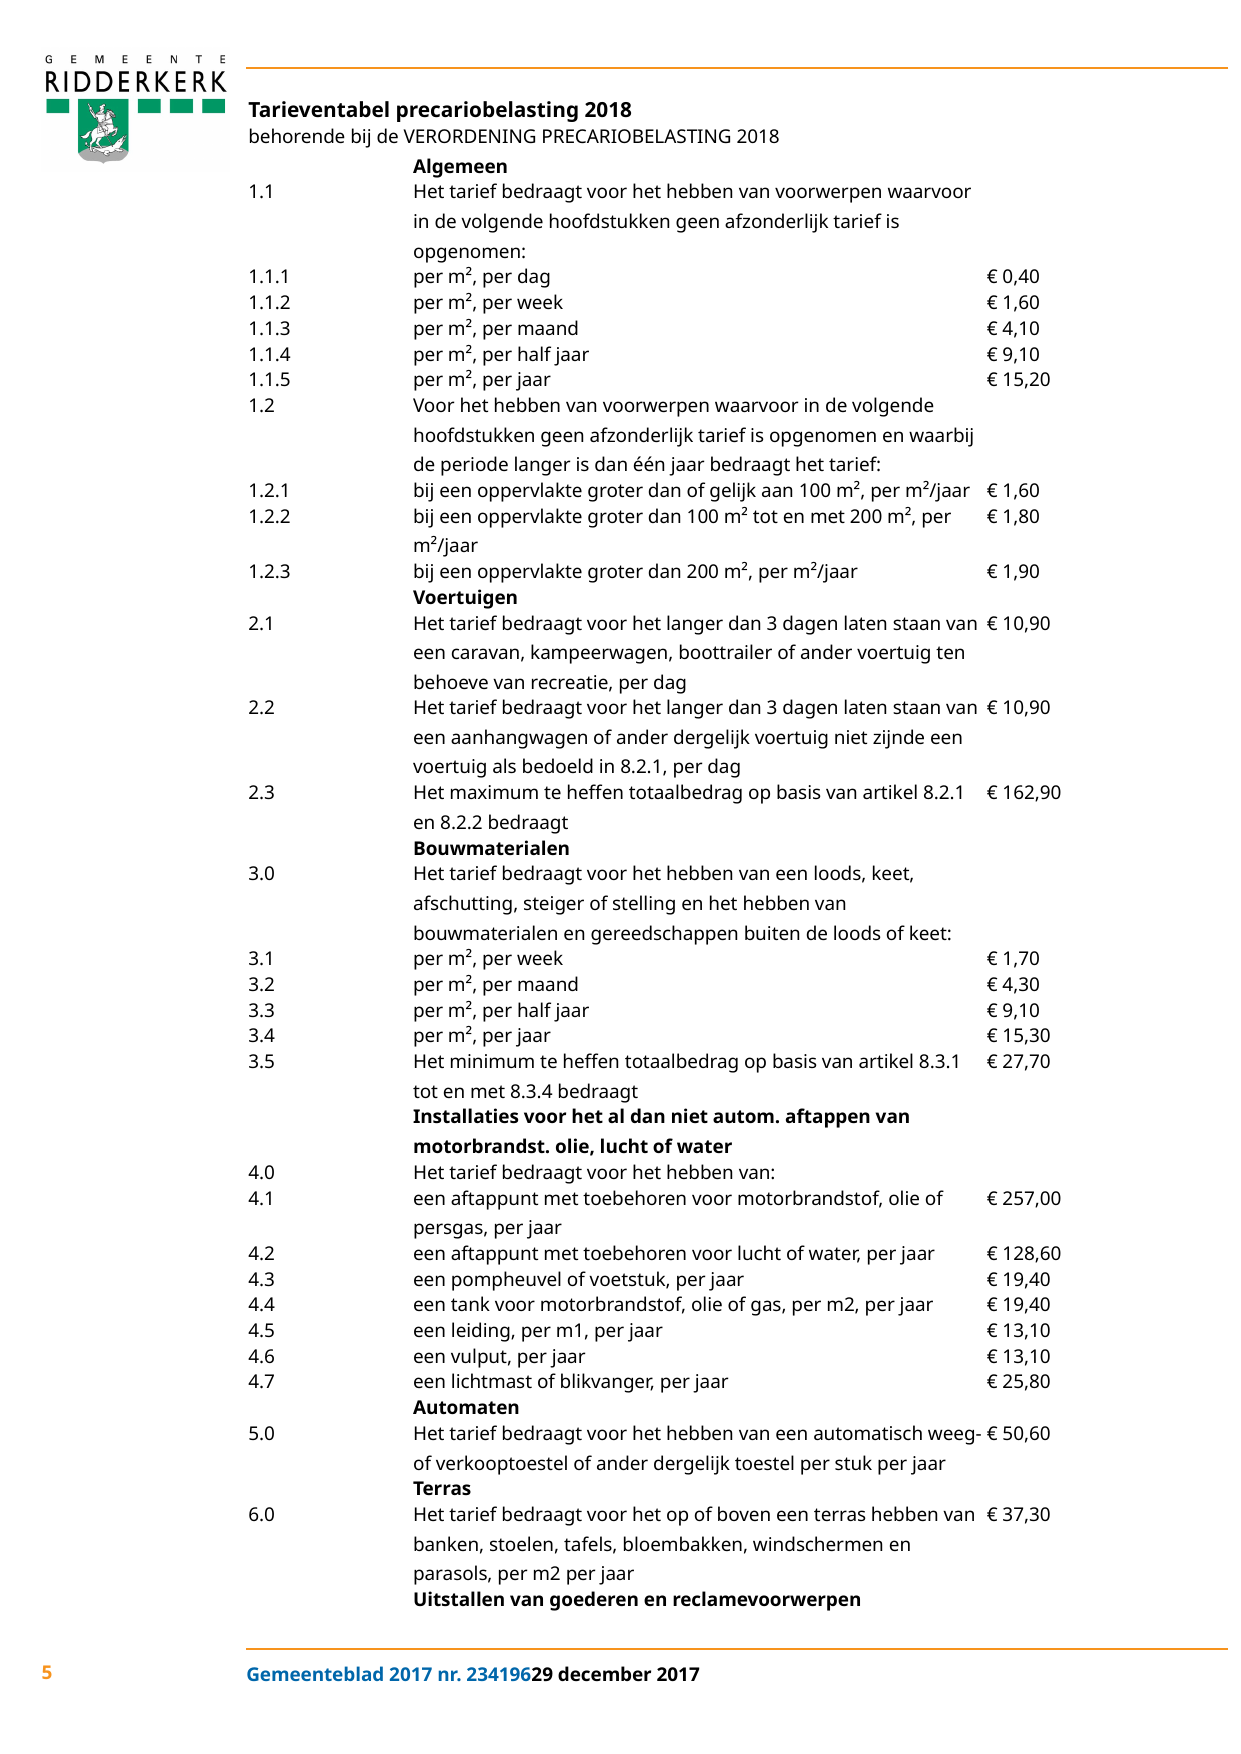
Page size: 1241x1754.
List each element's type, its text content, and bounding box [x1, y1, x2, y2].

table_cell [987, 179, 1152, 264]
table_header Algemeen [413, 153, 987, 179]
table_cell een pompheuvel of voetstuk, per jaar [413, 1266, 987, 1291]
table_cell [248, 584, 413, 610]
table_cell Bouwmaterialen [413, 835, 987, 861]
table_cell 1.2.3 [248, 558, 413, 584]
table_cell Terras [413, 1475, 987, 1501]
table_cell € 25,80 [987, 1369, 1152, 1394]
table_cell € 9,10 [987, 997, 1152, 1023]
picture [41, 47, 231, 172]
table_cell € 13,10 [987, 1343, 1152, 1369]
table_cell 2.3 [248, 780, 413, 835]
table_cell Het tarief bedraagt voor het langer dan 3 dagen laten staan van een caravan, kampeerwagen, boottrailer of ander voertuig ten behoeve van recreatie, per dag [413, 610, 987, 694]
table_cell [987, 584, 1152, 610]
table_cell per m², per dag [413, 264, 987, 289]
table_cell 4.3 [248, 1266, 413, 1291]
table_cell bij een oppervlakte groter dan 100 m² tot en met 200 m², per m²/jaar [413, 503, 987, 558]
table_cell [248, 1104, 413, 1159]
table_cell 1.1.5 [248, 367, 413, 392]
table_cell per m², per maand [413, 315, 987, 341]
table_header [987, 153, 1152, 179]
table_cell € 9,10 [987, 341, 1152, 367]
table_cell € 19,40 [987, 1291, 1152, 1317]
table_cell 4.0 [248, 1159, 413, 1185]
table_cell [987, 1586, 1152, 1612]
table_cell € 162,90 [987, 780, 1152, 835]
table_cell 5.0 [248, 1420, 413, 1475]
table_cell [248, 1394, 413, 1420]
table_cell 4.4 [248, 1291, 413, 1317]
table_cell 1.1.2 [248, 289, 413, 315]
table_cell 1.1.4 [248, 341, 413, 367]
table_cell Voor het hebben van voorwerpen waarvoor in de volgende hoofdstukken geen afzonderlijk tarief is opgenomen en waarbij de periode langer is dan één jaar bedraagt het tarief: [413, 392, 987, 477]
table_cell 4.6 [248, 1343, 413, 1369]
table_cell een vulput, per jaar [413, 1343, 987, 1369]
table_cell 4.7 [248, 1369, 413, 1394]
table_cell per m², per week [413, 945, 987, 971]
table_cell [987, 1104, 1152, 1159]
table_cell Het tarief bedraagt voor het langer dan 3 dagen laten staan van een aanhangwagen of ander dergelijk voertuig niet zijnde een voertuig als bedoeld in 8.2.1, per dag [413, 695, 987, 779]
table_cell per m², per jaar [413, 1023, 987, 1048]
table_cell € 128,60 [987, 1240, 1152, 1266]
table_cell € 1,70 [987, 945, 1152, 971]
table_cell 1.2.1 [248, 477, 413, 503]
table_cell een aftappunt met toebehoren voor motorbrandstof, olie of persgas, per jaar [413, 1185, 987, 1240]
table_cell 4.2 [248, 1240, 413, 1266]
table_cell 2.2 [248, 695, 413, 779]
table_cell € 0,40 [987, 264, 1152, 289]
table_cell 3.2 [248, 971, 413, 997]
table_cell € 50,60 [987, 1420, 1152, 1475]
table_cell 1.2.2 [248, 503, 413, 558]
table_cell € 10,90 [987, 610, 1152, 694]
table_cell € 13,10 [987, 1317, 1152, 1343]
table_cell € 4,30 [987, 971, 1152, 997]
table_cell bij een oppervlakte groter dan of gelijk aan 100 m², per m²/jaar [413, 477, 987, 503]
table_cell 2.1 [248, 610, 413, 694]
table_cell 1.1.1 [248, 264, 413, 289]
table_cell [248, 1475, 413, 1501]
table_cell Het minimum te heffen totaalbedrag op basis van artikel 8.3.1 tot en met 8.3.4 bedraagt [413, 1048, 987, 1104]
table_cell Het tarief bedraagt voor het hebben van voorwerpen waarvoor in de volgende hoofdstukken geen afzonderlijk tarief is opgenomen: [413, 179, 987, 264]
table_cell € 10,90 [987, 695, 1152, 779]
table_cell [987, 1159, 1152, 1185]
table_cell [248, 1586, 413, 1612]
table_cell 3.1 [248, 945, 413, 971]
table_cell Het tarief bedraagt voor het hebben van een automatisch weeg- of verkooptoestel of ander dergelijk toestel per stuk per jaar [413, 1420, 987, 1475]
table_cell 3.3 [248, 997, 413, 1023]
table_cell een leiding, per m1, per jaar [413, 1317, 987, 1343]
table_cell per m², per maand [413, 971, 987, 997]
table_cell per m², per half jaar [413, 997, 987, 1023]
table_cell [987, 861, 1152, 945]
table_cell 3.0 [248, 861, 413, 945]
table_cell bij een oppervlakte groter dan 200 m², per m²/jaar [413, 558, 987, 584]
table_cell Het tarief bedraagt voor het hebben van een loods, keet, afschutting, steiger of stelling en het hebben van bouwmaterialen en gereedschappen buiten de loods of keet: [413, 861, 987, 945]
table_cell € 1,80 [987, 503, 1152, 558]
table_cell Het tarief bedraagt voor het hebben van: [413, 1159, 987, 1185]
table_cell per m², per week [413, 289, 987, 315]
table_cell [987, 835, 1152, 861]
table_cell per m², per half jaar [413, 341, 987, 367]
table_cell 3.4 [248, 1023, 413, 1048]
table_cell 1.1 [248, 179, 413, 264]
table_cell € 27,70 [987, 1048, 1152, 1104]
table_cell [987, 392, 1152, 477]
table_cell € 1,60 [987, 477, 1152, 503]
table_cell 1.1.3 [248, 315, 413, 341]
table_cell 1.2 [248, 392, 413, 477]
table_cell 4.5 [248, 1317, 413, 1343]
table_cell € 1,90 [987, 558, 1152, 584]
table_cell Het maximum te heffen totaalbedrag op basis van artikel 8.2.1 en 8.2.2 bedraagt [413, 780, 987, 835]
table_cell [248, 835, 413, 861]
table_cell € 15,30 [987, 1023, 1152, 1048]
table_cell per m², per jaar [413, 367, 987, 392]
table_cell Voertuigen [413, 584, 987, 610]
table_cell een aftappunt met toebehoren voor lucht of water, per jaar [413, 1240, 987, 1266]
table_header [248, 153, 413, 179]
table_cell € 19,40 [987, 1266, 1152, 1291]
table_cell Installaties voor het al dan niet autom. aftappen van motorbrandst. olie, lucht of water [413, 1104, 987, 1159]
table_cell 3.5 [248, 1048, 413, 1104]
table_cell Uitstallen van goederen en reclamevoorwerpen [413, 1586, 987, 1612]
text behorende bij de VERORDENING PRECARIOBELASTING 2018 [248, 123, 1152, 149]
table_cell € 37,30 [987, 1501, 1152, 1586]
table_cell € 4,10 [987, 315, 1152, 341]
table_cell 4.1 [248, 1185, 413, 1240]
table_cell Het tarief bedraagt voor het op of boven een terras hebben van banken, stoelen, tafels, bloembakken, windschermen en parasols, per m2 per jaar [413, 1501, 987, 1586]
table_cell een tank voor motorbrandstof, olie of gas, per m2, per jaar [413, 1291, 987, 1317]
table_cell Automaten [413, 1394, 987, 1420]
table_cell [987, 1394, 1152, 1420]
table_cell 6.0 [248, 1501, 413, 1586]
table_cell € 257,00 [987, 1185, 1152, 1240]
text Tarieventabel precariobelasting 2018 [248, 95, 1152, 123]
table_cell [987, 1475, 1152, 1501]
table_cell € 15,20 [987, 367, 1152, 392]
table_cell een lichtmast of blikvanger, per jaar [413, 1369, 987, 1394]
table_cell € 1,60 [987, 289, 1152, 315]
